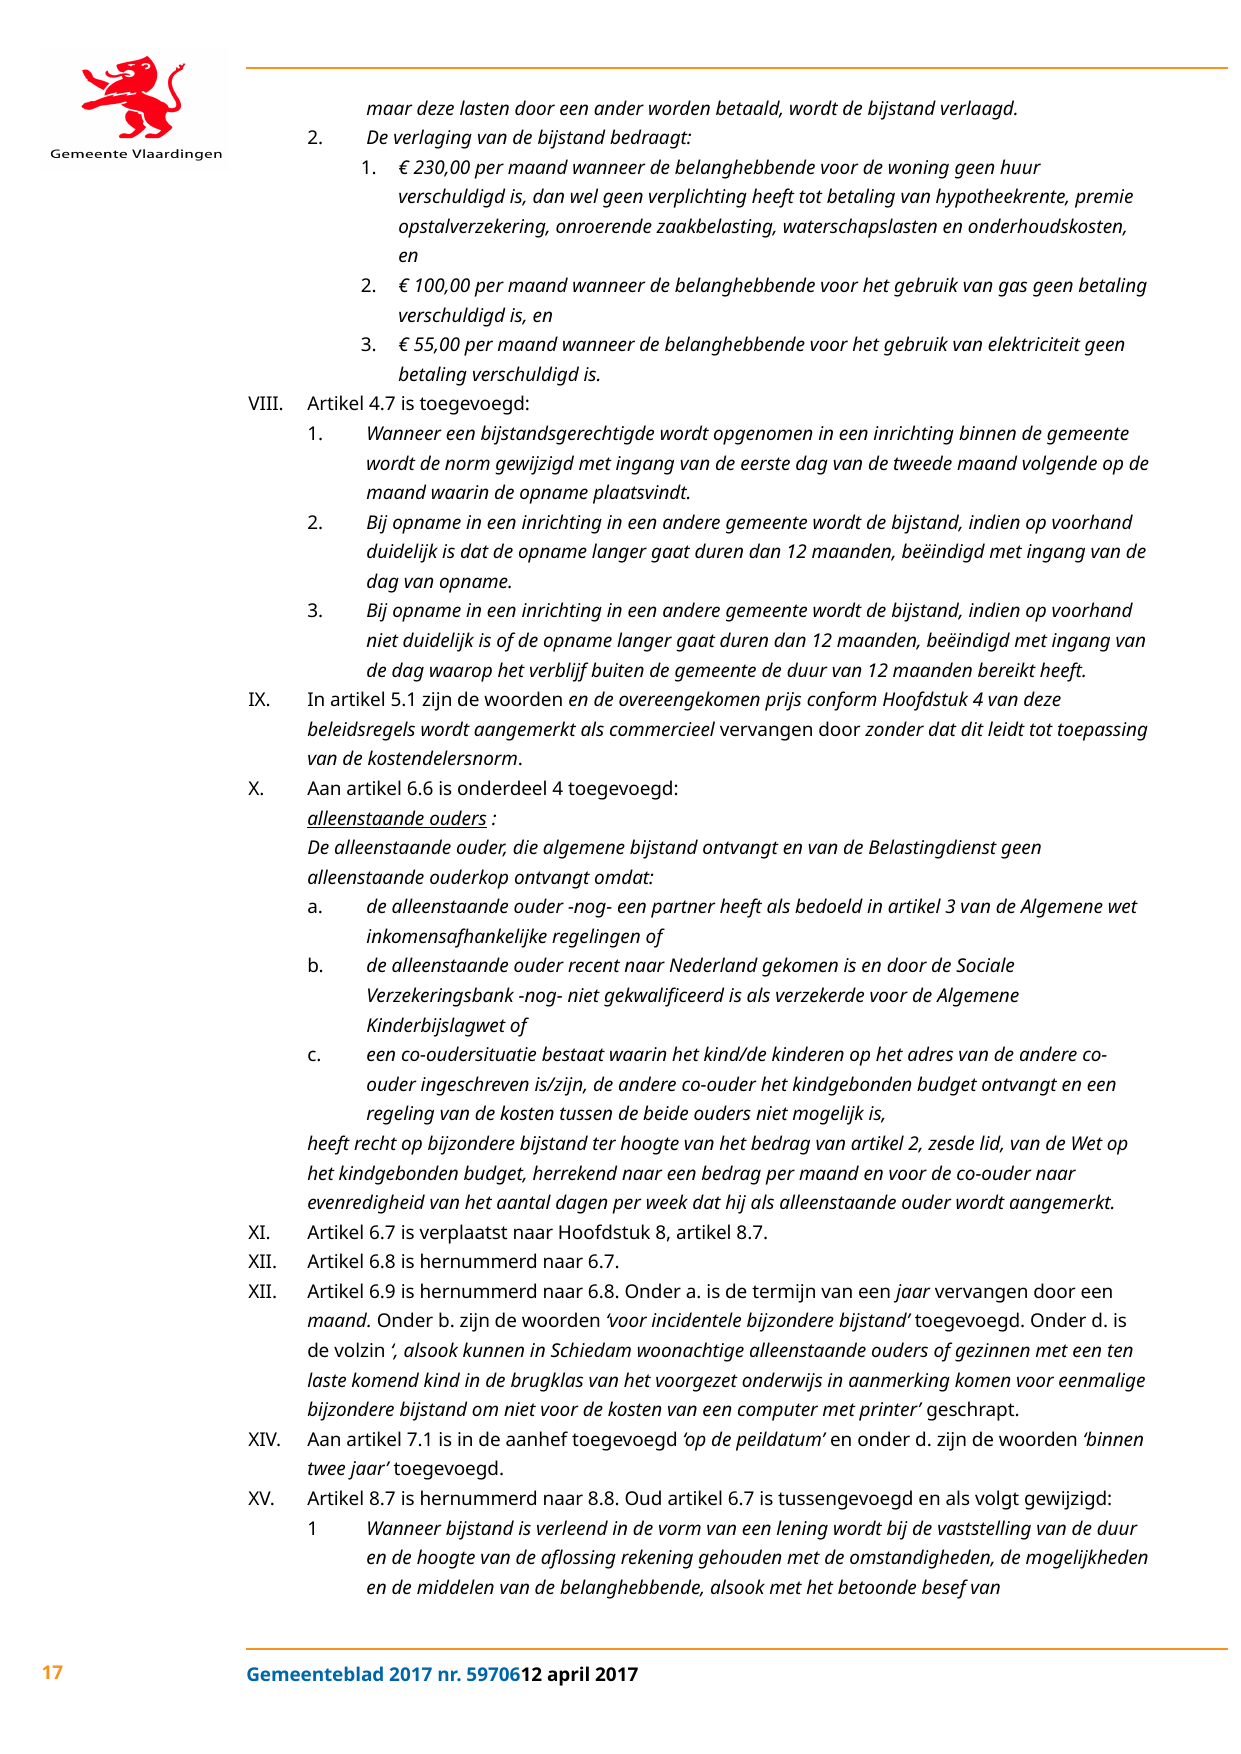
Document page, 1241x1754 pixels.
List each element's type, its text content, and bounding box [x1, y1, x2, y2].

list Wanneer bijstand is verleend in de vorm van een lening wordt bij de vaststelling van de duur en de hoogte van de aflossing rekening gehouden met de omstandigheden, de mogelijkheden en de middelen van de belanghebbende, alsook met het betoonde besef van [307, 1515, 1152, 1600]
list Artikel 4.7 is toegevoegd: [248, 391, 1152, 416]
list Aan artikel 7.1 is in de aanhef toegevoegd ‘op de peildatum’ en onder d. zijn de woorden ‘binnen twee jaar’ toegevoegd. [248, 1426, 1152, 1481]
list Bij opname in een inrichting in een andere gemeente wordt de bijstand, indien op voorhand niet duidelijk is of de opname langer gaat duren dan 12 maanden, beëindigd met ingang van de dag waarop het verblijf buiten de gemeente de duur van 12 maanden bereikt heeft. [307, 598, 1152, 683]
list de alleenstaande ouder recent naar Nederland gekomen is en door de Sociale Verzekeringsbank -nog- niet gekwalificeerd is als verzekerde voor de Algemene Kinderbijslagwet of [307, 953, 1152, 1038]
list maar deze lasten door een ander worden betaald, wordt de bijstand verlaagd. [307, 95, 1152, 121]
list € 230,00 per maand wanneer de belanghebbende voor de woning geen huur verschuldigd is, dan wel geen verplichting heeft tot betaling van hypotheekrente, premie opstalverzekering, onroerende zaakbelasting, waterschapslasten en onderhoudskosten, en [361, 154, 1152, 268]
list de alleenstaande ouder -nog- een partner heeft als bedoeld in artikel 3 van de Algemene wet inkomensafhankelijke regelingen of [307, 893, 1152, 949]
list Artikel 6.9 is hernummerd naar 6.8. Onder a. is de termijn van een jaar vervangen door een maand. Onder b. zijn de woorden ‘voor incidentele bijzondere bijstand’ toegevoegd. Onder d. is de volzin ‘, alsook kunnen in Schiedam woonachtige alleenstaande ouders of gezinnen met een ten laste komend kind in de brugklas van het voorgezet onderwijs in aanmerking komen voor eenmalige bijzondere bijstand om niet voor de kosten van een computer met printer’ geschrapt. [248, 1278, 1152, 1422]
list Bij opname in een inrichting in een andere gemeente wordt de bijstand, indien op voorhand duidelijk is dat de opname langer gaat duren dan 12 maanden, beëindigd met ingang van de dag van opname. [307, 509, 1152, 594]
list In artikel 5.1 zijn de woorden en de overeengekomen prijs conform Hoofdstuk 4 van deze beleidsregels wordt aangemerkt als commercieel vervangen door zonder dat dit leidt tot toepassing van de kostendelersnorm. [248, 686, 1152, 771]
list Artikel 6.8 is hernummerd naar 6.7. [248, 1248, 1152, 1274]
list De alleenstaande ouder, die algemene bijstand ontvangt en van de Belastingdienst geen alleenstaande ouderkop ontvangt omdat: [248, 834, 1152, 890]
list € 100,00 per maand wanneer de belanghebbende voor het gebruik van gas geen betaling verschuldigd is, en [361, 272, 1152, 328]
list een co-oudersituatie bestaat waarin het kind/de kinderen op het adres van de andere co-ouder ingeschreven is/zijn, de andere co-ouder het kindgebonden budget ontvangt en een regeling van de kosten tussen de beide ouders niet mogelijk is, [307, 1041, 1152, 1126]
list De verlaging van de bijstand bedraagt: [307, 124, 1152, 150]
list € 55,00 per maand wanneer de belanghebbende voor het gebruik van elektriciteit geen betaling verschuldigd is. [361, 331, 1152, 387]
list Aan artikel 6.6 is onderdeel 4 toegevoegd: [248, 775, 1152, 801]
list heeft recht op bijzondere bijstand ter hoogte van het bedrag van artikel 2, zesde lid, van de Wet op het kindgebonden budget, herrekend naar een bedrag per maand en voor de co-ouder naar evenredigheid van het aantal dagen per week dat hij als alleenstaande ouder wordt aangemerkt. [248, 1130, 1152, 1215]
list Artikel 8.7 is hernummerd naar 8.8. Oud artikel 6.7 is tussengevoegd en als volgt gewijzigd: [248, 1485, 1152, 1511]
list alleenstaande ouders : [248, 805, 1152, 831]
list Wanneer een bijstandsgerechtigde wordt opgenomen in een inrichting binnen de gemeente wordt de norm gewijzigd met ingang van de eerste dag van de tweede maand volgende op de maand waarin de opname plaatsvindt. [307, 420, 1152, 505]
list Artikel 6.7 is verplaatst naar Hoofdstuk 8, artikel 8.7. [248, 1219, 1152, 1245]
picture [41, 47, 231, 172]
